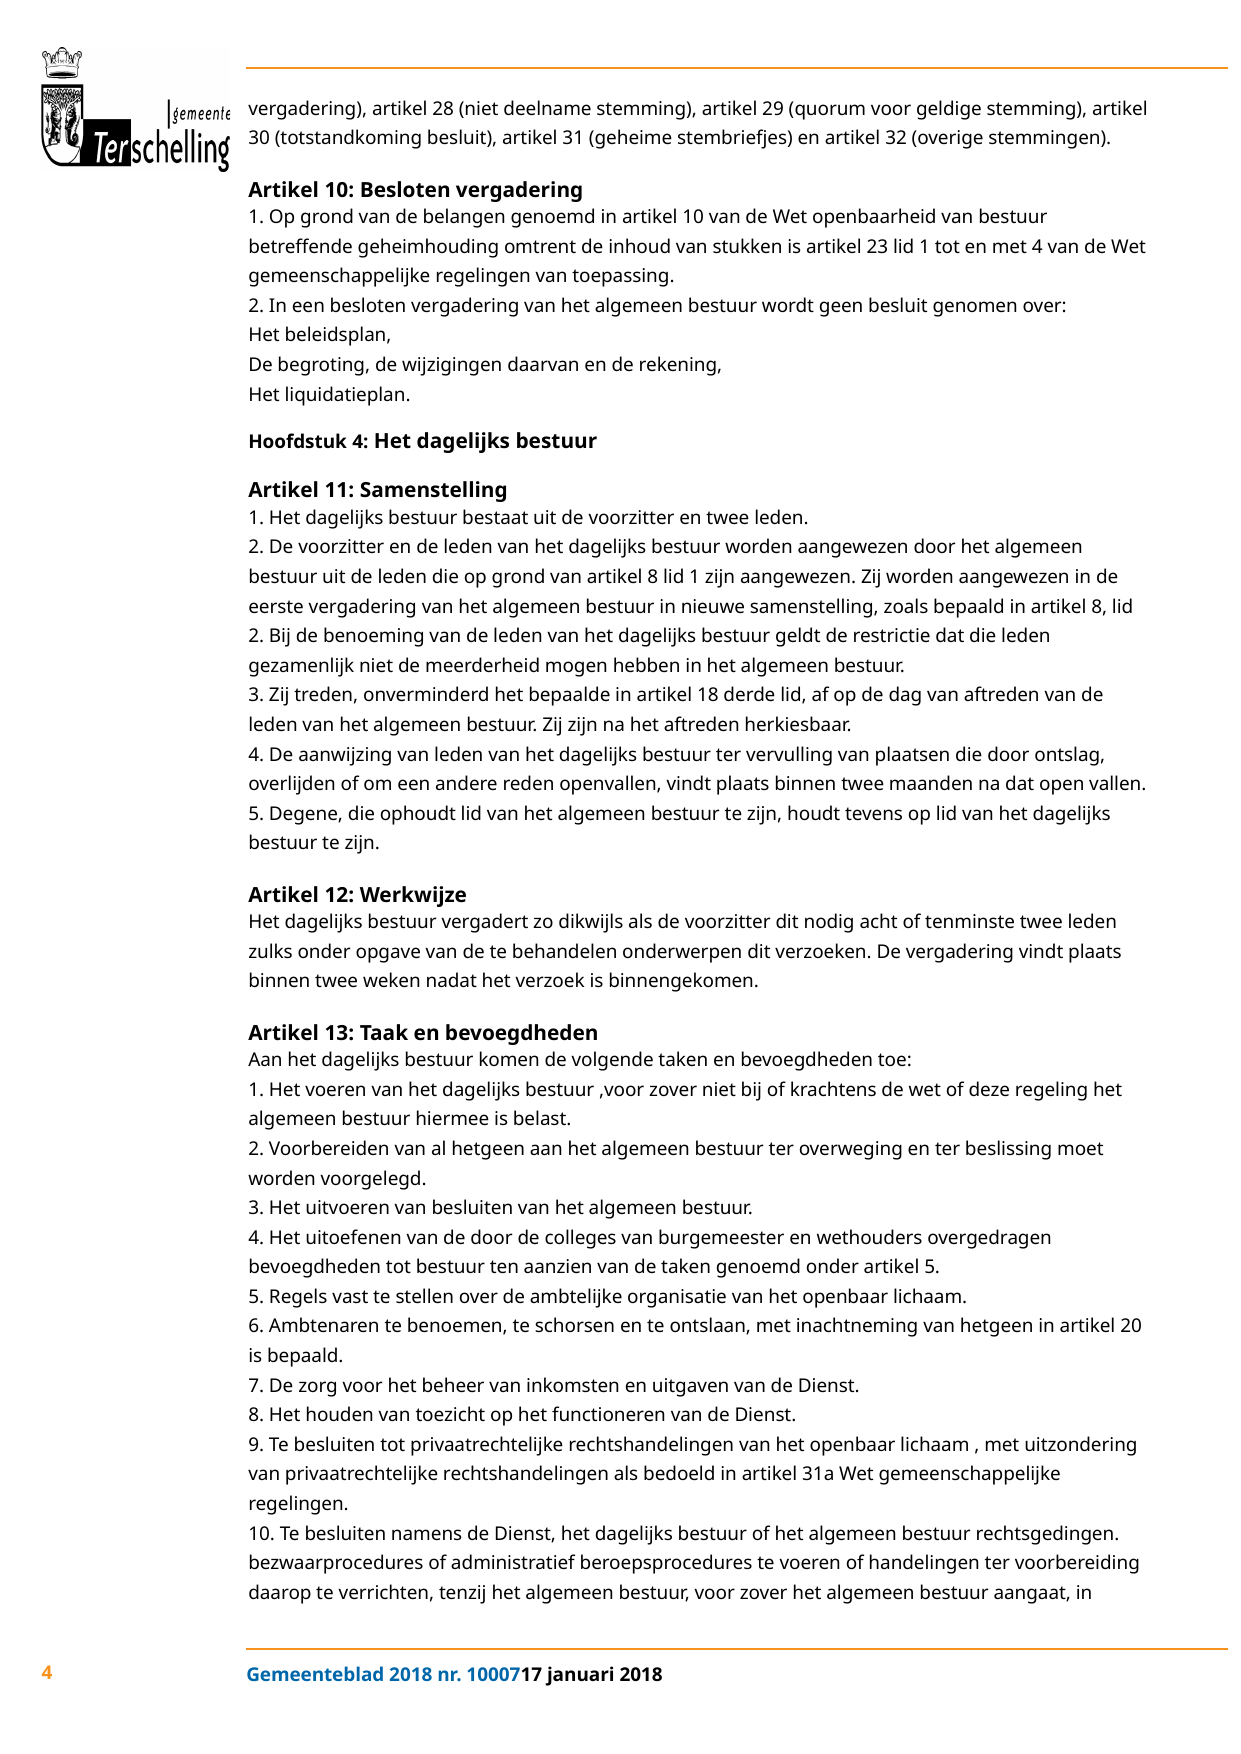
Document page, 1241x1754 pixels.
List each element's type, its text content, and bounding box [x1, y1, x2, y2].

text 7. De zorg voor het beheer van inkomsten en uitgaven van de Dienst. [248, 1372, 1152, 1397]
text 3. Zij treden, onverminderd het bepaalde in artikel 18 derde lid, af op de dag van aftreden van de leden van het algemeen bestuur. Zij zijn na het aftreden herkiesbaar. [248, 682, 1152, 737]
text 2. Voorbereiden van al hetgeen aan het algemeen bestuur ter overweging en ter beslissing moet worden voorgelegd. [248, 1135, 1152, 1190]
text 4. De aanwijzing van leden van het dagelijks bestuur ter vervulling van plaatsen die door ontslag, overlijden of om een andere reden openvallen, vindt plaats binnen twee maanden na dat open vallen. [248, 741, 1152, 796]
text 2. De voorzitter en de leden van het dagelijks bestuur worden aangewezen door het algemeen bestuur uit de leden die op grond van artikel 8 lid 1 zijn aangewezen. Zij worden aangewezen in de eerste vergadering van het algemeen bestuur in nieuwe samenstelling, zoals bepaald in artikel 8, lid 2. Bij de benoeming van de leden van het dagelijks bestuur geldt de restrictie dat die leden gezamenlijk niet de meerderheid mogen hebben in het algemeen bestuur. [248, 534, 1152, 678]
text 8. Het houden van toezicht op het functioneren van de Dienst. [248, 1401, 1152, 1427]
text 9. Te besluiten tot privaatrechtelijke rechtshandelingen van het openbaar lichaam , met uitzondering van privaatrechtelijke rechtshandelingen als bedoeld in artikel 31a Wet gemeenschappelijke regelingen. [248, 1431, 1152, 1516]
text Artikel 13: Taak en bevoegdheden [248, 1018, 1152, 1046]
text 5. Degene, die ophoudt lid van het algemeen bestuur te zijn, houdt tevens op lid van het dagelijks bestuur te zijn. [248, 800, 1152, 855]
text Het dagelijks bestuur vergadert zo dikwijls als de voorzitter dit nodig acht of tenminste twee leden zulks onder opgave van de te behandelen onderwerpen dit verzoeken. De vergadering vindt plaats binnen twee weken nadat het verzoek is binnengekomen. [248, 908, 1152, 993]
text Het liquidatieplan. [248, 381, 1152, 406]
text 3. Het uitvoeren van besluiten van het algemeen bestuur. [248, 1194, 1152, 1220]
text 2. In een besloten vergadering van het algemeen bestuur wordt geen besluit genomen over: [248, 292, 1152, 318]
picture [41, 47, 231, 172]
text Artikel 10: Besloten vergadering [248, 175, 1152, 203]
text Artikel 11: Samenstelling [248, 476, 1152, 504]
text vergadering), artikel 28 (niet deelname stemming), artikel 29 (quorum voor geldige stemming), artikel 30 (totstandkoming besluit), artikel 31 (geheime stembriefjes) en artikel 32 (overige stemmingen). [248, 95, 1152, 150]
text Artikel 12: Werkwijze [248, 880, 1152, 908]
text Aan het dagelijks bestuur komen de volgende taken en bevoegdheden toe: [248, 1046, 1152, 1072]
text De begroting, de wijzigingen daarvan en de rekening, [248, 351, 1152, 377]
text Hoofdstuk 4: Het dagelijks bestuur [248, 426, 1152, 455]
text 10. Te besluiten namens de Dienst, het dagelijks bestuur of het algemeen bestuur rechtsgedingen. bezwaarprocedures of administratief beroepsprocedures te voeren of handelingen ter voorbereiding daarop te verrichten, tenzij het algemeen bestuur, voor zover het algemeen bestuur aangaat, in [248, 1520, 1152, 1604]
text Het beleidsplan, [248, 322, 1152, 347]
text 1. Op grond van de belangen genoemd in artikel 10 van de Wet openbaarheid van bestuur betreffende geheimhouding omtrent de inhoud van stukken is artikel 23 lid 1 tot en met 4 van de Wet gemeenschappelijke regelingen van toepassing. [248, 203, 1152, 288]
text 6. Ambtenaren te benoemen, te schorsen en te ontslaan, met inachtneming van hetgeen in artikel 20 is bepaald. [248, 1313, 1152, 1368]
text 1. Het dagelijks bestuur bestaat uit de voorzitter en twee leden. [248, 504, 1152, 530]
text 4. Het uitoefenen van de door de colleges van burgemeester en wethouders overgedragen bevoegdheden tot bestuur ten aanzien van de taken genoemd onder artikel 5. [248, 1224, 1152, 1279]
text 5. Regels vast te stellen over de ambtelijke organisatie van het openbaar lichaam. [248, 1283, 1152, 1309]
text 1. Het voeren van het dagelijks bestuur ,voor zover niet bij of krachtens de wet of deze regeling het algemeen bestuur hiermee is belast. [248, 1076, 1152, 1131]
